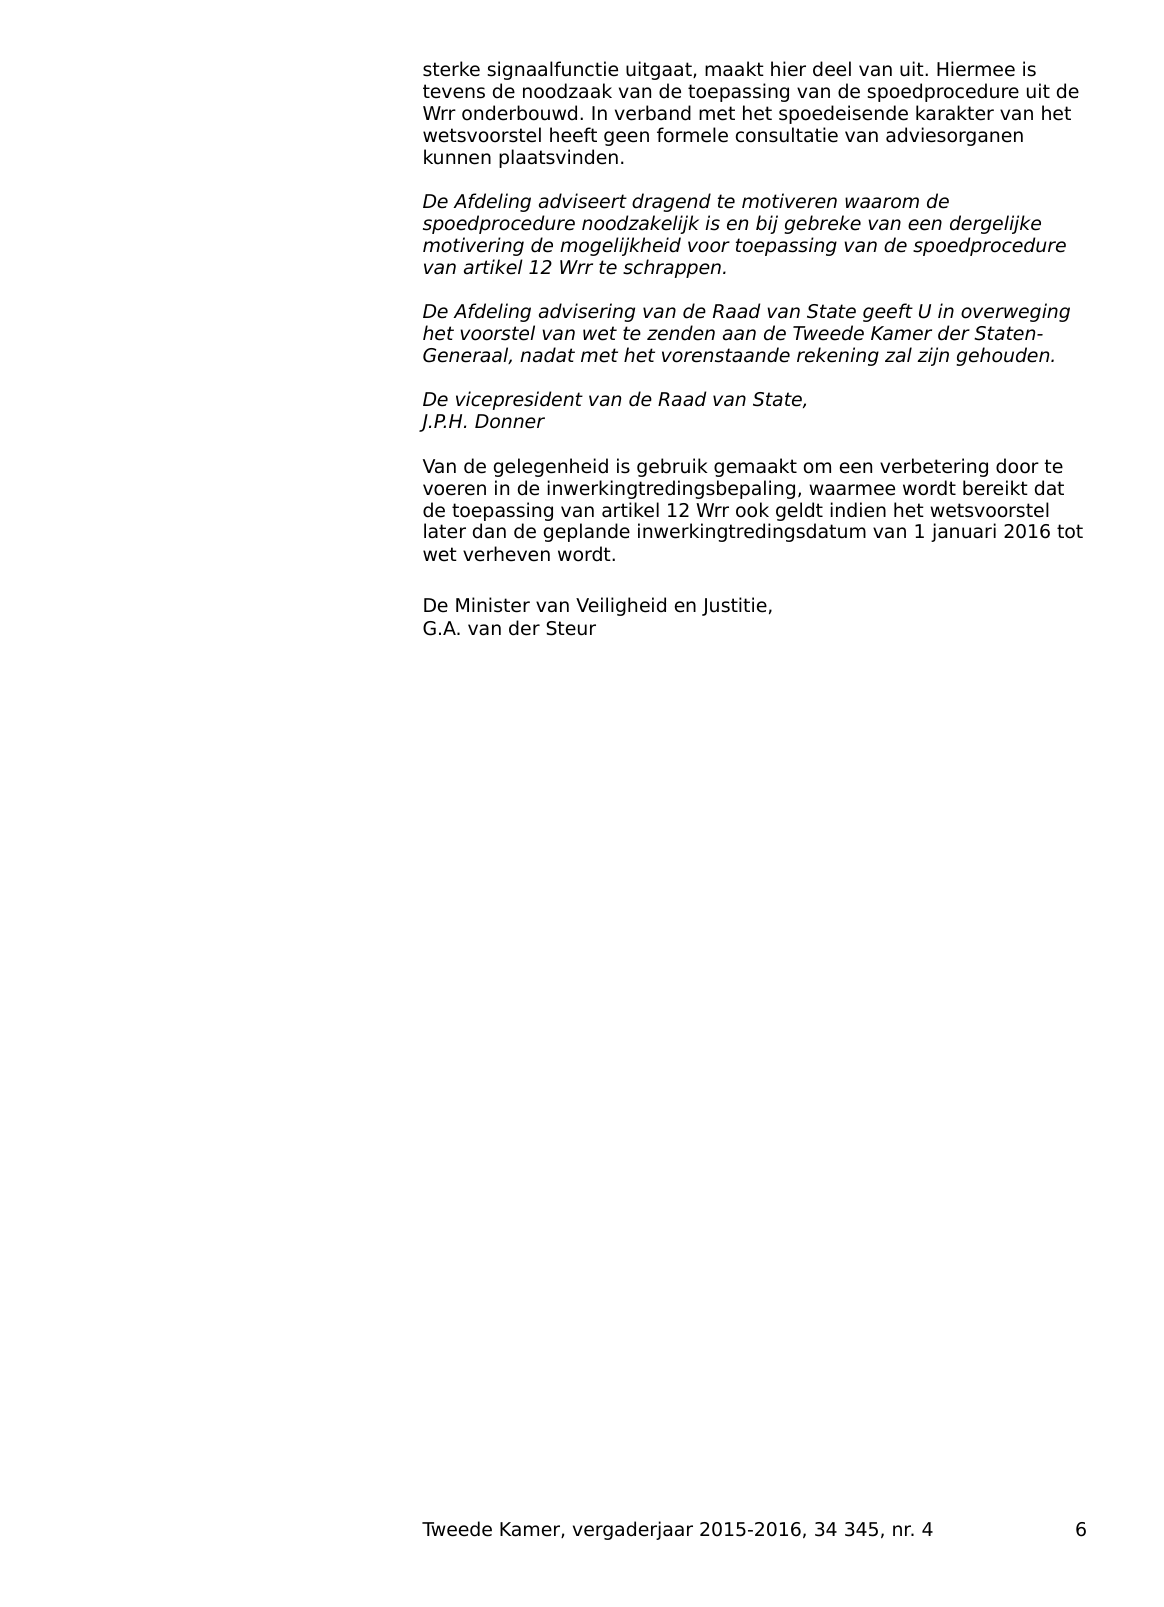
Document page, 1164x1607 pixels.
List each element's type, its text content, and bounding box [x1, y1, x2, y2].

text De vicepresident van de Raad van State, [422, 389, 1087, 411]
text sterke signaalfunctie uitgaat, maakt hier deel van uit. Hiermee is tevens de noodzaak van de toepassing van de spoedprocedure uit de Wrr onderbouwd. In verband met het spoedeisende karakter van het wetsvoorstel heeft geen formele consultatie van adviesorganen kunnen plaatsvinden. [422, 59, 1087, 169]
text De Afdeling advisering van de Raad van State geeft U in overweging het voorstel van wet te zenden aan de Tweede Kamer der Staten-Generaal, nadat met het vorenstaande rekening zal zijn gehouden. [422, 301, 1087, 367]
text Van de gelegenheid is gebruik gemaakt om een verbetering door te voeren in de inwerkingtredingsbepaling, waarmee wordt bereikt dat de toepassing van artikel 12 Wrr ook geldt indien het wetsvoorstel later dan de geplande inwerkingtredingsdatum van 1 januari 2016 tot wet verheven wordt. [422, 456, 1087, 565]
text De Afdeling adviseert dragend te motiveren waarom de spoedprocedure noodzakelijk is en bij gebreke van een dergelijke motivering de mogelijkheid voor toepassing van de spoedprocedure van artikel 12 Wrr te schrappen. [422, 191, 1087, 279]
text De Minister van Veiligheid en Justitie, G.A. van der Steur [422, 595, 1087, 639]
text J.P.H. Donner [422, 411, 1087, 433]
